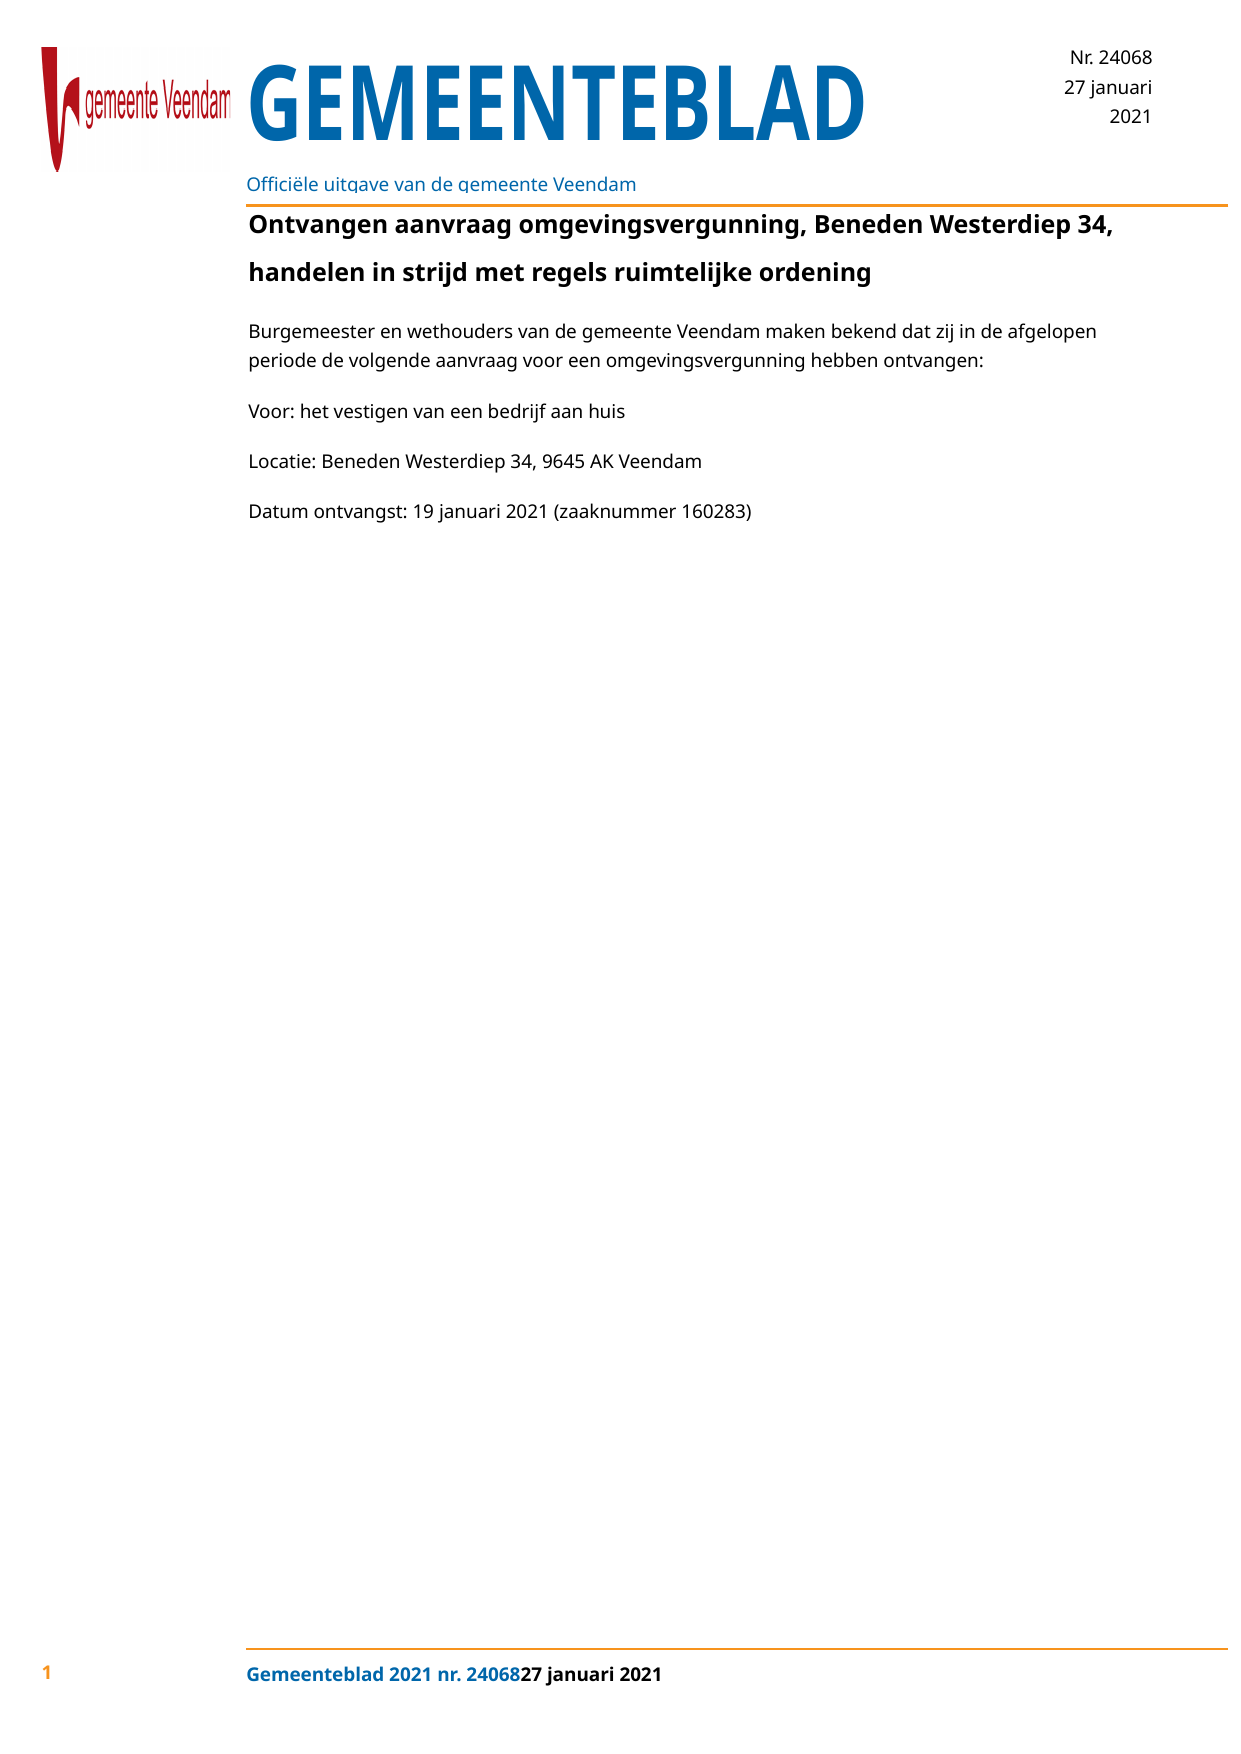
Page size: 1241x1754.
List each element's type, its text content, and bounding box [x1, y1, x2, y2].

text Locatie: Beneden Westerdiep 34, 9645 AK Veendam [248, 448, 1152, 474]
text Burgemeester en wethouders van de gemeente Veendam maken bekend dat zij in de afgelopen periode de volgende aanvraag voor een omgevingsvergunning hebben ontvangen: [248, 318, 1152, 373]
text Datum ontvangst: 19 januari 2021 (zaaknummer 160283) [248, 499, 1152, 524]
picture [41, 47, 231, 172]
text Ontvangen aanvraag omgevingsvergunning, Beneden Westerdiep 34, handelen in strijd met regels ruimtelijke ordening [248, 207, 1152, 288]
text Voor: het vestigen van een bedrijf aan huis [248, 398, 1152, 424]
